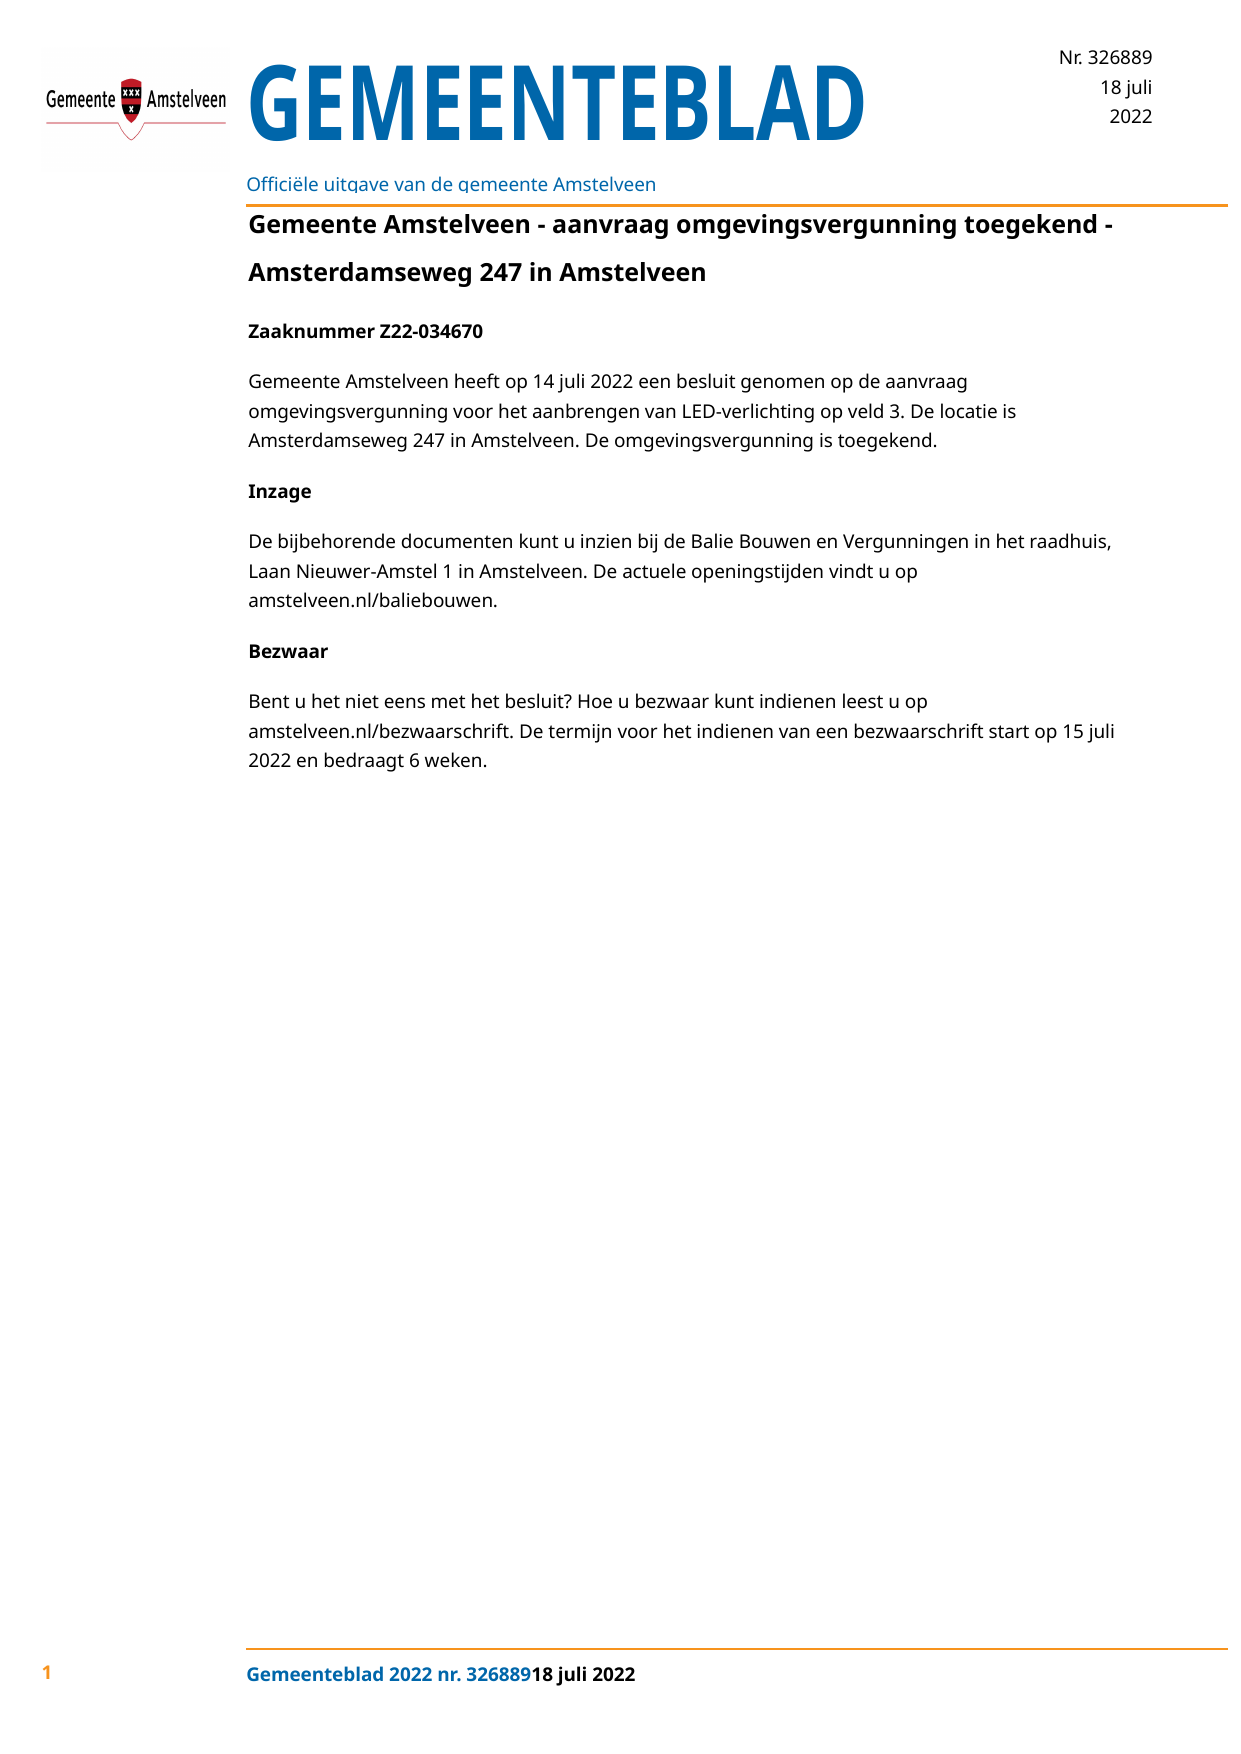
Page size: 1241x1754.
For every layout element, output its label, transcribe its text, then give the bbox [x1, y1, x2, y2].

text Zaaknummer Z22-034670 [248, 318, 1152, 344]
text Bezwaar [248, 638, 1152, 664]
text De bijbehorende documenten kunt u inzien bij de Balie Bouwen en Vergunningen in het raadhuis, Laan Nieuwer-Amstel 1 in Amstelveen. De actuele openingstijden vindt u op amstelveen.nl/baliebouwen. [248, 528, 1152, 613]
text Gemeente Amstelveen - aanvraag omgevingsvergunning toegekend - Amsterdamseweg 247 in Amstelveen [248, 207, 1152, 288]
text Gemeente Amstelveen heeft op 14 juli 2022 een besluit genomen op de aanvraag omgevingsvergunning voor het aanbrengen van LED-verlichting op veld 3. De locatie is Amsterdamseweg 247 in Amstelveen. De omgevingsvergunning is toegekend. [248, 368, 1152, 453]
picture [41, 47, 231, 172]
text Inzage [248, 478, 1152, 504]
text Bent u het niet eens met het besluit? Hoe u bezwaar kunt indienen leest u op amstelveen.nl/bezwaarschrift. De termijn voor het indienen van een bezwaarschrift start op 15 juli 2022 en bedraagt 6 weken. [248, 688, 1152, 773]
